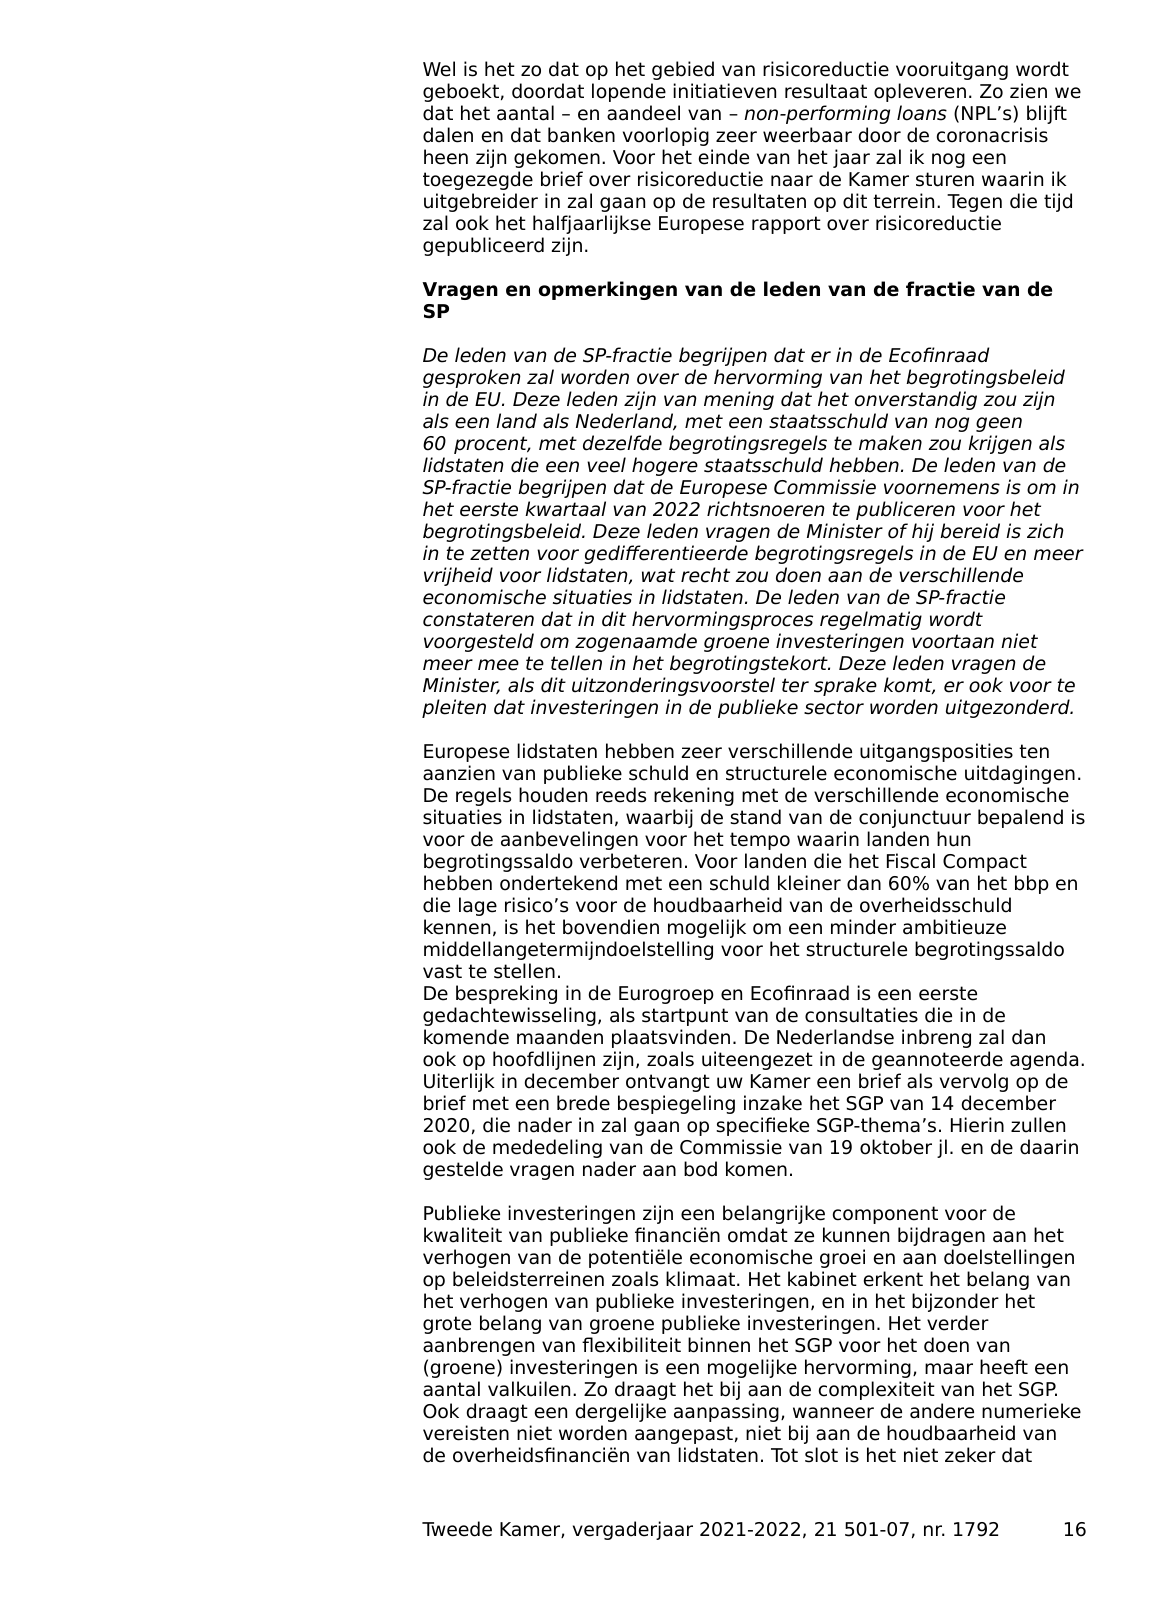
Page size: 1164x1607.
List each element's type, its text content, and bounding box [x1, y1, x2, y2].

subtitle Vragen en opmerkingen van de leden van de fractie van de SP [422, 279, 1087, 323]
text Europese lidstaten hebben zeer verschillende uitgangsposities ten aanzien van publieke schuld en structurele economische uitdagingen. De regels houden reeds rekening met de verschillende economische situaties in lidstaten, waarbij de stand van de conjunctuur bepalend is voor de aanbevelingen voor het tempo waarin landen hun begrotingssaldo verbeteren. Voor landen die het Fiscal Compact hebben ondertekend met een schuld kleiner dan 60% van het bbp en die lage risico’s voor de houdbaarheid van de overheidsschuld kennen, is het bovendien mogelijk om een minder ambitieuze middellangetermijndoelstelling voor het structurele begrotingssaldo vast te stellen. [422, 741, 1087, 983]
text Publieke investeringen zijn een belangrijke component voor de kwaliteit van publieke financiën omdat ze kunnen bijdragen aan het verhogen van de potentiële economische groei en aan doelstellingen op beleidsterreinen zoals klimaat. Het kabinet erkent het belang van het verhogen van publieke investeringen, en in het bijzonder het grote belang van groene publieke investeringen. Het verder aanbrengen van flexibiliteit binnen het SGP voor het doen van (groene) investeringen is een mogelijke hervorming, maar heeft een aantal valkuilen. Zo draagt het bij aan de complexiteit van het SGP. Ook draagt een dergelijke aanpassing, wanneer de andere numerieke vereisten niet worden aangepast, niet bij aan de houdbaarheid van de overheidsfinanciën van lidstaten. Tot slot is het niet zeker dat [422, 1203, 1087, 1467]
text De bespreking in de Eurogroep en Ecofinraad is een eerste gedachtewisseling, als startpunt van de consultaties die in de komende maanden plaatsvinden. De Nederlandse inbreng zal dan ook op hoofdlijnen zijn, zoals uiteengezet in de geannoteerde agenda. Uiterlijk in december ontvangt uw Kamer een brief als vervolg op de brief met een brede bespiegeling inzake het SGP van 14 december 2020, die nader in zal gaan op specifieke SGP-thema’s. Hierin zullen ook de mededeling van de Commissie van 19 oktober jl. en de daarin gestelde vragen nader aan bod komen. [422, 983, 1087, 1181]
text De leden van de SP-fractie begrijpen dat er in de Ecofinraad gesproken zal worden over de hervorming van het begrotingsbeleid in de EU. Deze leden zijn van mening dat het onverstandig zou zijn als een land als Nederland, met een staatsschuld van nog geen 60 procent, met dezelfde begrotingsregels te maken zou krijgen als lidstaten die een veel hogere staatsschuld hebben. De leden van de SP-fractie begrijpen dat de Europese Commissie voornemens is om in het eerste kwartaal van 2022 richtsnoeren te publiceren voor het begrotingsbeleid. Deze leden vragen de Minister of hij bereid is zich in te zetten voor gedifferentieerde begrotingsregels in de EU en meer vrijheid voor lidstaten, wat recht zou doen aan de verschillende economische situaties in lidstaten. De leden van de SP-fractie constateren dat in dit hervormingsproces regelmatig wordt voorgesteld om zogenaamde groene investeringen voortaan niet meer mee te tellen in het begrotingstekort. Deze leden vragen de Minister, als dit uitzonderingsvoorstel ter sprake komt, er ook voor te pleiten dat investeringen in de publieke sector worden uitgezonderd. [422, 345, 1087, 719]
text Wel is het zo dat op het gebied van risicoreductie vooruitgang wordt geboekt, doordat lopende initiatieven resultaat opleveren. Zo zien we dat het aantal – en aandeel van – non-performing loans (NPL’s) blijft dalen en dat banken voorlopig zeer weerbaar door de coronacrisis heen zijn gekomen. Voor het einde van het jaar zal ik nog een toegezegde brief over risicoreductie naar de Kamer sturen waarin ik uitgebreider in zal gaan op de resultaten op dit terrein. Tegen die tijd zal ook het halfjaarlijkse Europese rapport over risicoreductie gepubliceerd zijn. [422, 59, 1087, 257]
